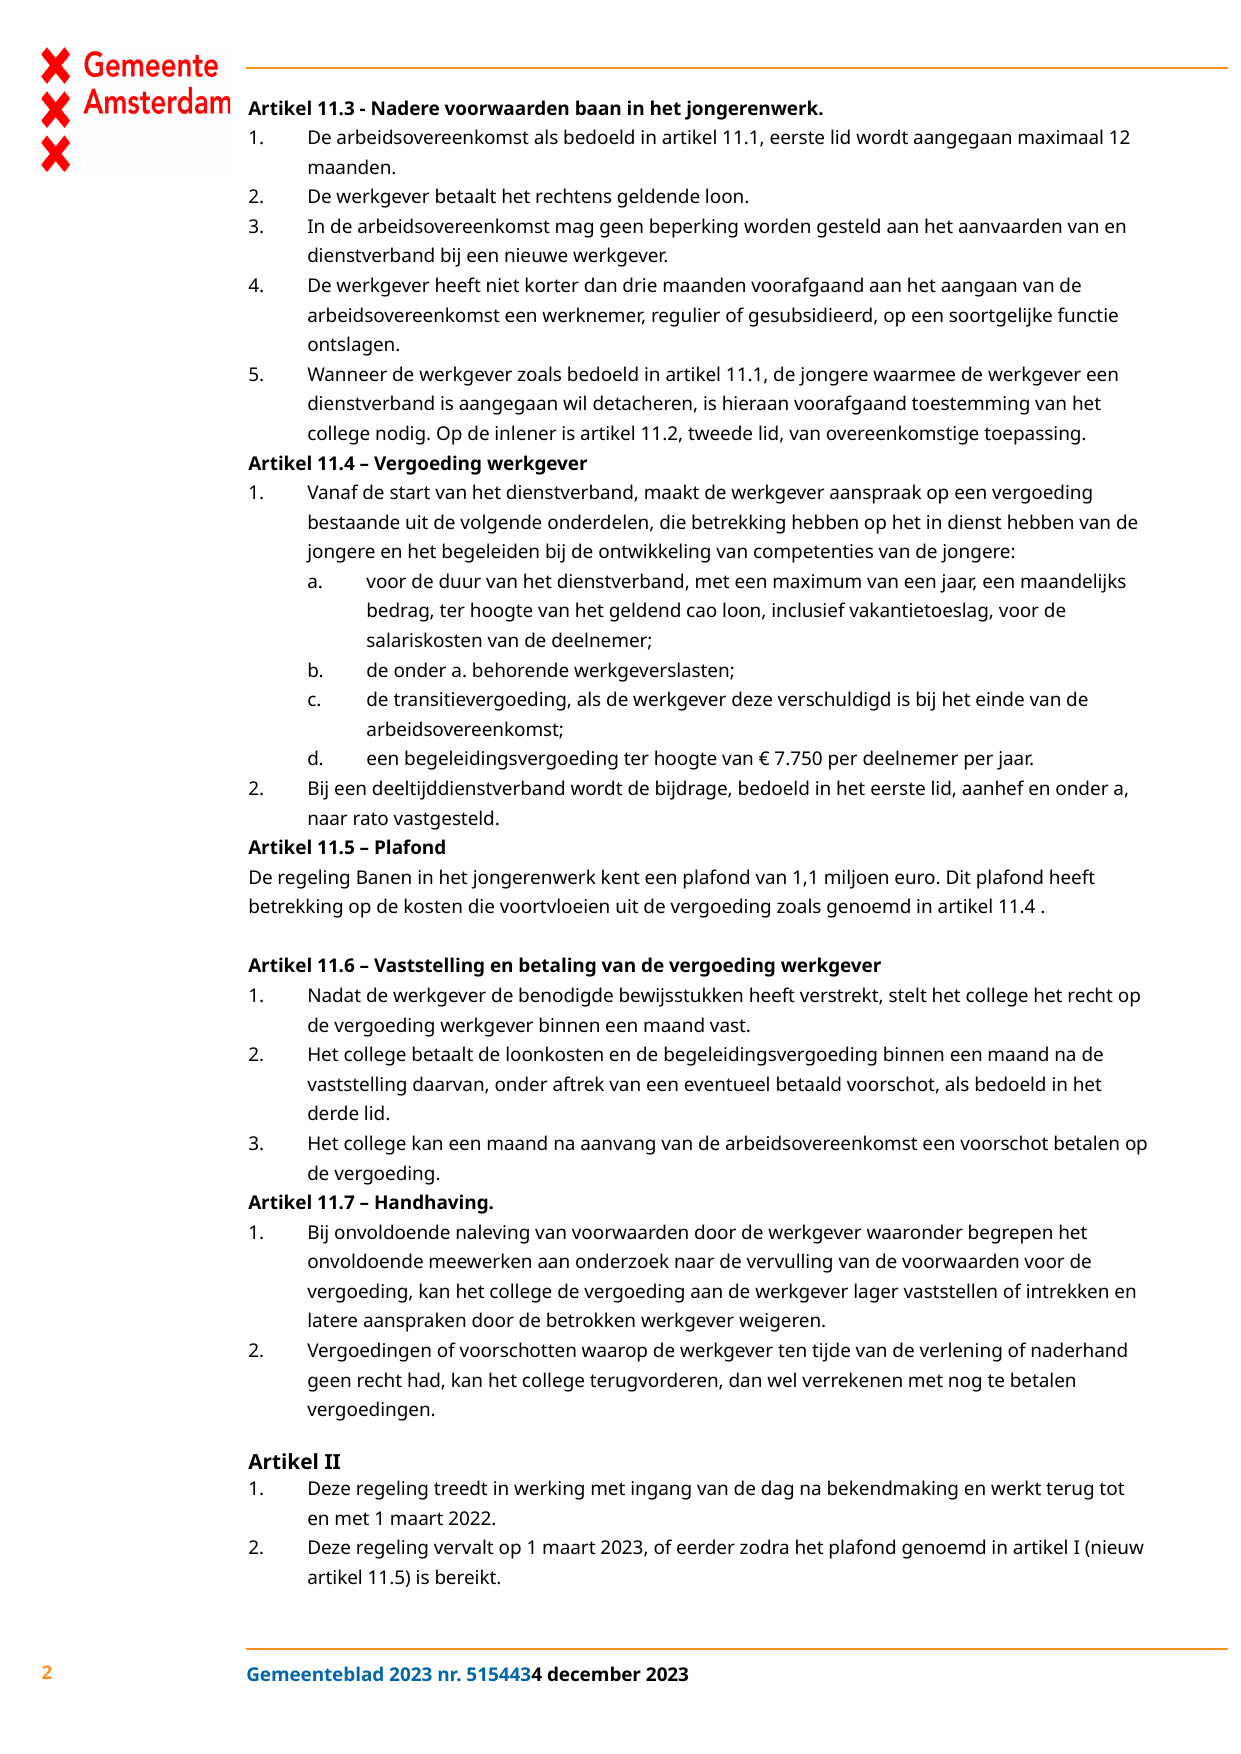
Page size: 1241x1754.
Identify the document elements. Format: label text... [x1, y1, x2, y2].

picture [41, 47, 231, 172]
list een begeleidingsvergoeding ter hoogte van € 7.750 per deelnemer per jaar. [307, 746, 1152, 771]
list Het college kan een maand na aanvang van de arbeidsovereenkomst een voorschot betalen op de vergoeding. [248, 1130, 1152, 1186]
list Bij onvoldoende naleving van voorwaarden door de werkgever waaronder begrepen het onvoldoende meewerken aan onderzoek naar de vervulling van de voorwaarden voor de vergoeding, kan het college de vergoeding aan de werkgever lager vaststellen of intrekken en latere aanspraken door de betrokken werkgever weigeren. [248, 1219, 1152, 1333]
list Nadat de werkgever de benodigde bewijsstukken heeft verstrekt, stelt het college het recht op de vergoeding werkgever binnen een maand vast. [248, 982, 1152, 1038]
text Artikel II [248, 1447, 1152, 1475]
list Bij een deeltijddienstverband wordt de bijdrage, bedoeld in het eerste lid, aanhef en onder a, naar rato vastgesteld. [248, 775, 1152, 831]
list De werkgever betaalt het rechtens geldende loon. [248, 183, 1152, 209]
list Wanneer de werkgever zoals bedoeld in artikel 11.1, de jongere waarmee de werkgever een dienstverband is aangegaan wil detacheren, is hieraan voorafgaand toestemming van het college nodig. Op de inlener is artikel 11.2, tweede lid, van overeenkomstige toepassing. [248, 361, 1152, 446]
text Artikel 11.5 – Plafond [248, 834, 1152, 860]
list In de arbeidsovereenkomst mag geen beperking worden gesteld aan het aanvaarden van en dienstverband bij een nieuwe werkgever. [248, 213, 1152, 268]
list Deze regeling vervalt op 1 maart 2023, of eerder zodra het plafond genoemd in artikel I (nieuw artikel 11.5) is bereikt. [248, 1534, 1152, 1590]
list Deze regeling treedt in werking met ingang van de dag na bekendmaking en werkt terug tot en met 1 maart 2022. [248, 1475, 1152, 1531]
text Artikel 11.3 - Nadere voorwaarden baan in het jongerenwerk. [248, 95, 1152, 121]
list Vergoedingen of voorschotten waarop de werkgever ten tijde van de verlening of naderhand geen recht had, kan het college terugvorderen, dan wel verrekenen met nog te betalen vergoedingen. [248, 1337, 1152, 1422]
list Het college betaalt de loonkosten en de begeleidingsvergoeding binnen een maand na de vaststelling daarvan, onder aftrek van een eventueel betaald voorschot, als bedoeld in het derde lid. [248, 1041, 1152, 1126]
list De arbeidsovereenkomst als bedoeld in artikel 11.1, eerste lid wordt aangegaan maximaal 12 maanden. [248, 124, 1152, 180]
list De werkgever heeft niet korter dan drie maanden voorafgaand aan het aangaan van de arbeidsovereenkomst een werknemer, regulier of gesubsidieerd, op een soortgelijke functie ontslagen. [248, 272, 1152, 357]
list Vanaf de start van het dienstverband, maakt de werkgever aanspraak op een vergoeding bestaande uit de volgende onderdelen, die betrekking hebben op het in dienst hebben van de jongere en het begeleiden bij de ontwikkeling van competenties van de jongere: [248, 479, 1152, 564]
list de transitievergoeding, als de werkgever deze verschuldigd is bij het einde van de arbeidsovereenkomst; [307, 686, 1152, 742]
text Artikel 11.4 – Vergoeding werkgever [248, 450, 1152, 476]
text Artikel 11.6 – Vaststelling en betaling van de vergoeding werkgever [248, 953, 1152, 978]
list de onder a. behorende werkgeverslasten; [307, 657, 1152, 683]
list voor de duur van het dienstverband, met een maximum van een jaar, een maandelijks bedrag, ter hoogte van het geldend cao loon, inclusief vakantietoeslag, voor de salariskosten van de deelnemer; [307, 568, 1152, 653]
text Artikel 11.7 – Handhaving. [248, 1189, 1152, 1215]
text De regeling Banen in het jongerenwerk kent een plafond van 1,1 miljoen euro. Dit plafond heeft betrekking op de kosten die voortvloeien uit de vergoeding zoals genoemd in artikel 11.4 . [248, 864, 1152, 919]
